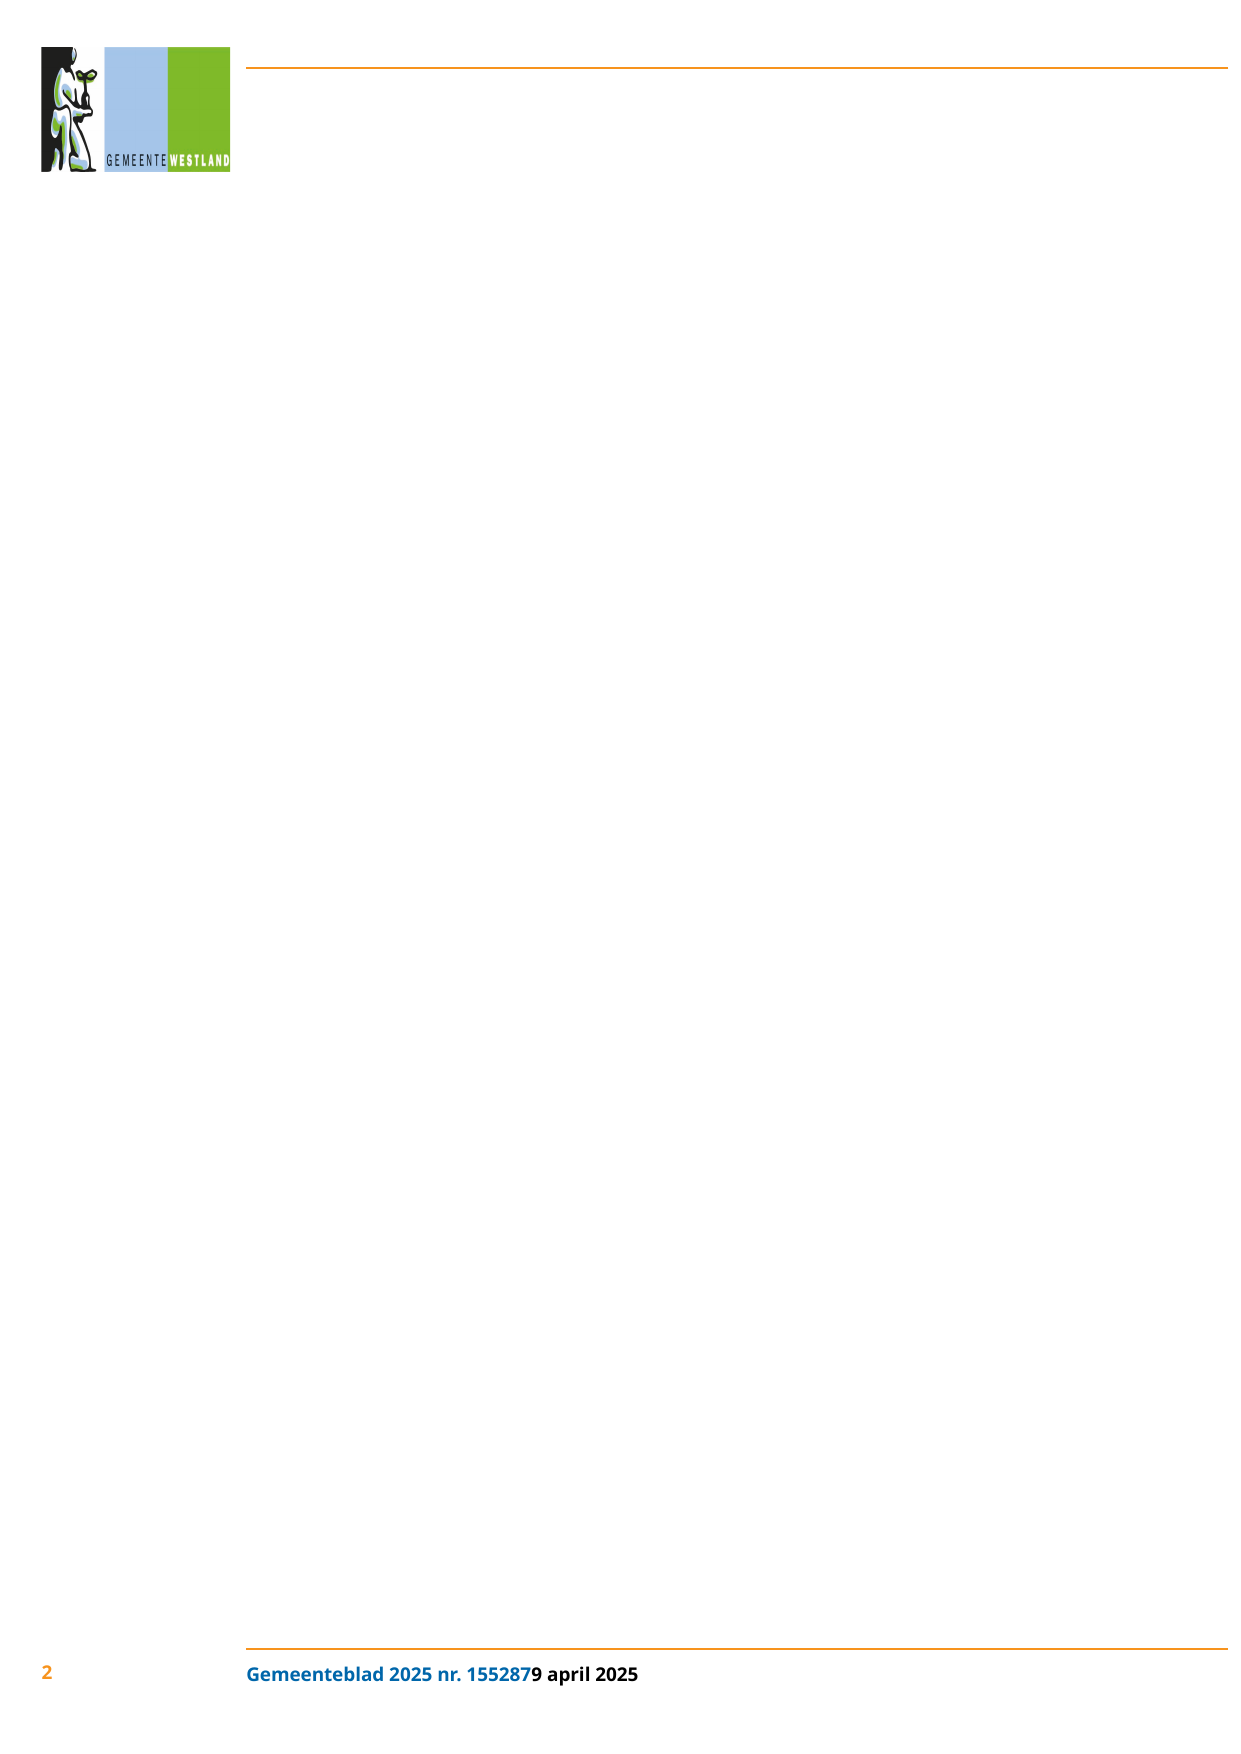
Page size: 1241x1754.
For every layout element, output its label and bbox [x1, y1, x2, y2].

picture [41, 47, 231, 172]
